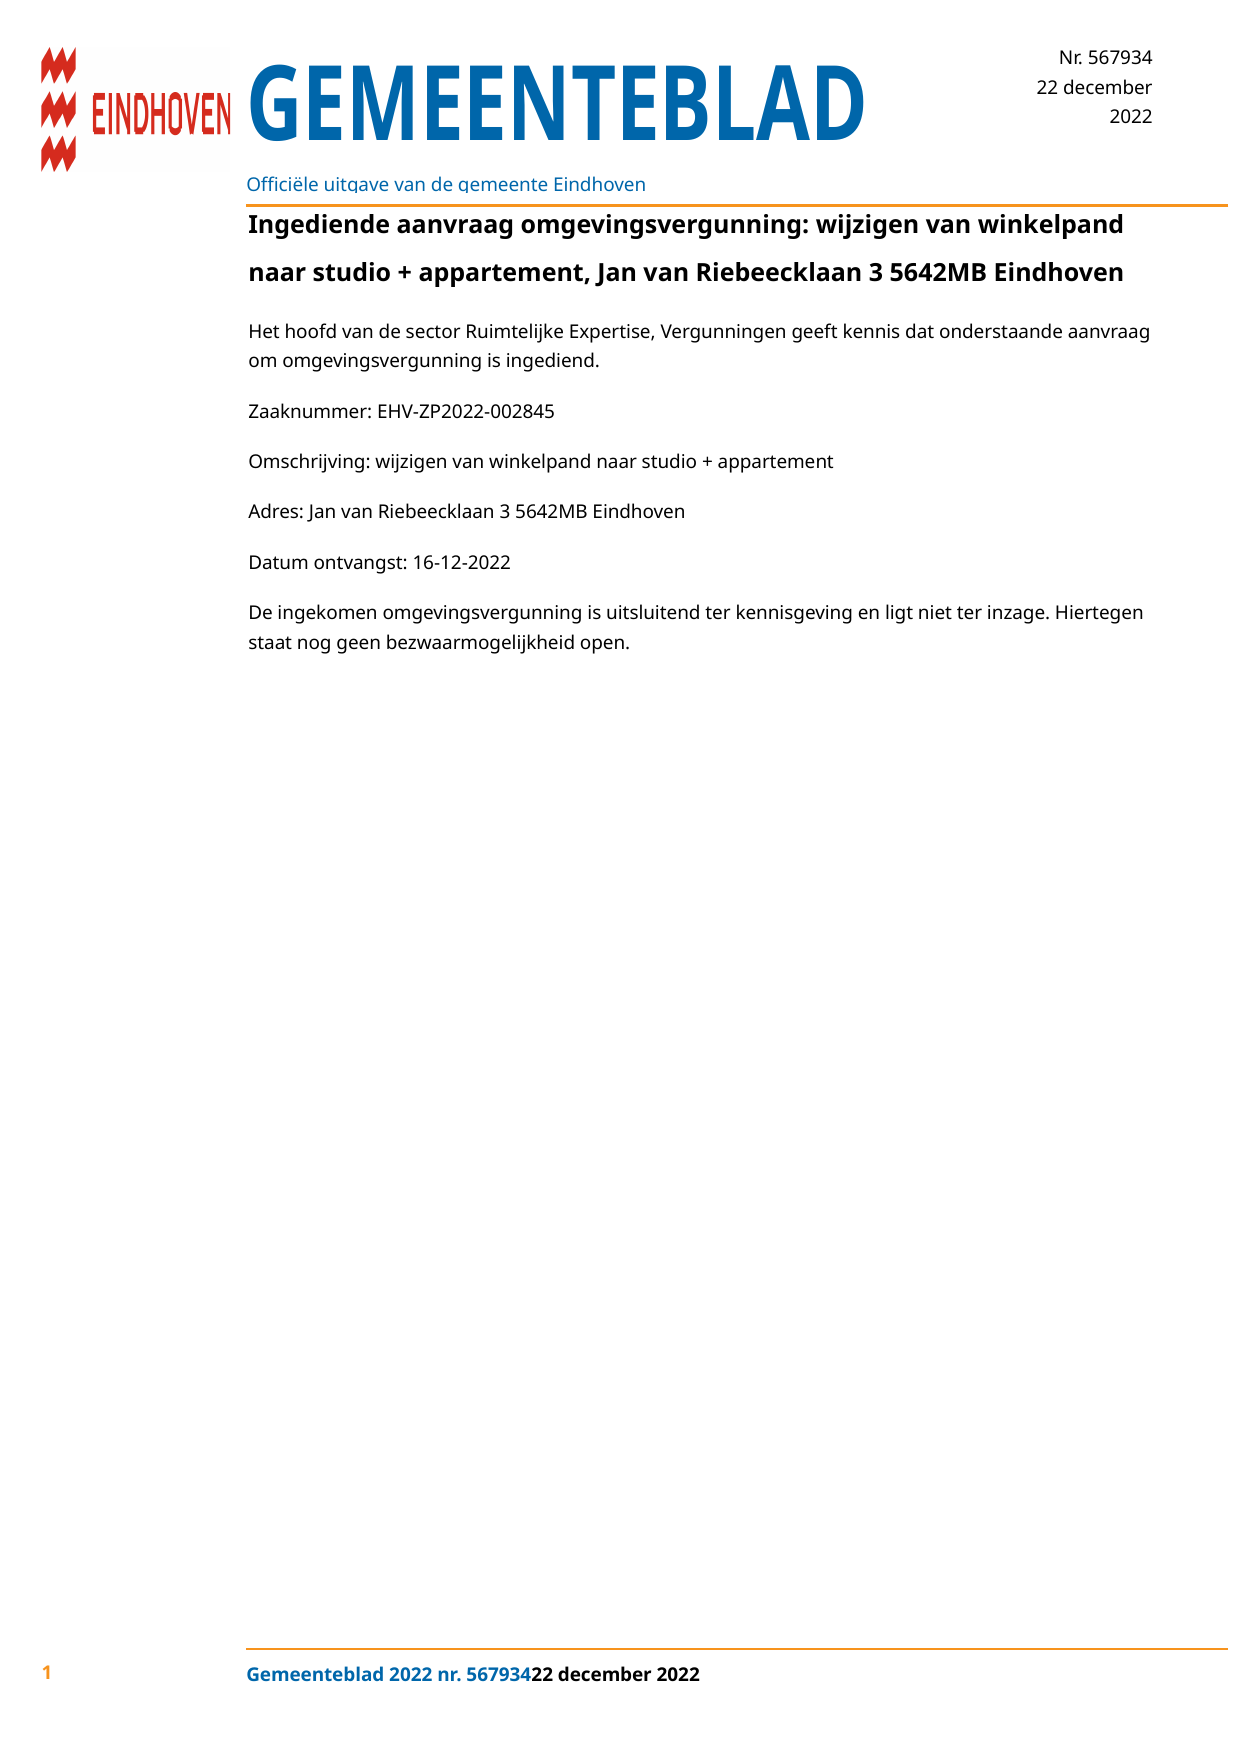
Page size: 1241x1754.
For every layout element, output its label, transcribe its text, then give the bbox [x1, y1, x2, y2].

text Het hoofd van de sector Ruimtelijke Expertise, Vergunningen geeft kennis dat onderstaande aanvraag om omgevingsvergunning is ingediend. [248, 318, 1152, 373]
text Ingediende aanvraag omgevingsvergunning: wijzigen van winkelpand naar studio + appartement, Jan van Riebeecklaan 3 5642MB Eindhoven [248, 207, 1152, 288]
text Adres: Jan van Riebeecklaan 3 5642MB Eindhoven [248, 499, 1152, 524]
picture [41, 47, 231, 172]
text Datum ontvangst: 16-12-2022 [248, 549, 1152, 575]
text De ingekomen omgevingsvergunning is uitsluitend ter kennisgeving en ligt niet ter inzage. Hiertegen staat nog geen bezwaarmogelijkheid open. [248, 599, 1152, 655]
text Omschrijving: wijzigen van winkelpand naar studio + appartement [248, 448, 1152, 474]
text Zaaknummer: EHV-ZP2022-002845 [248, 398, 1152, 424]
